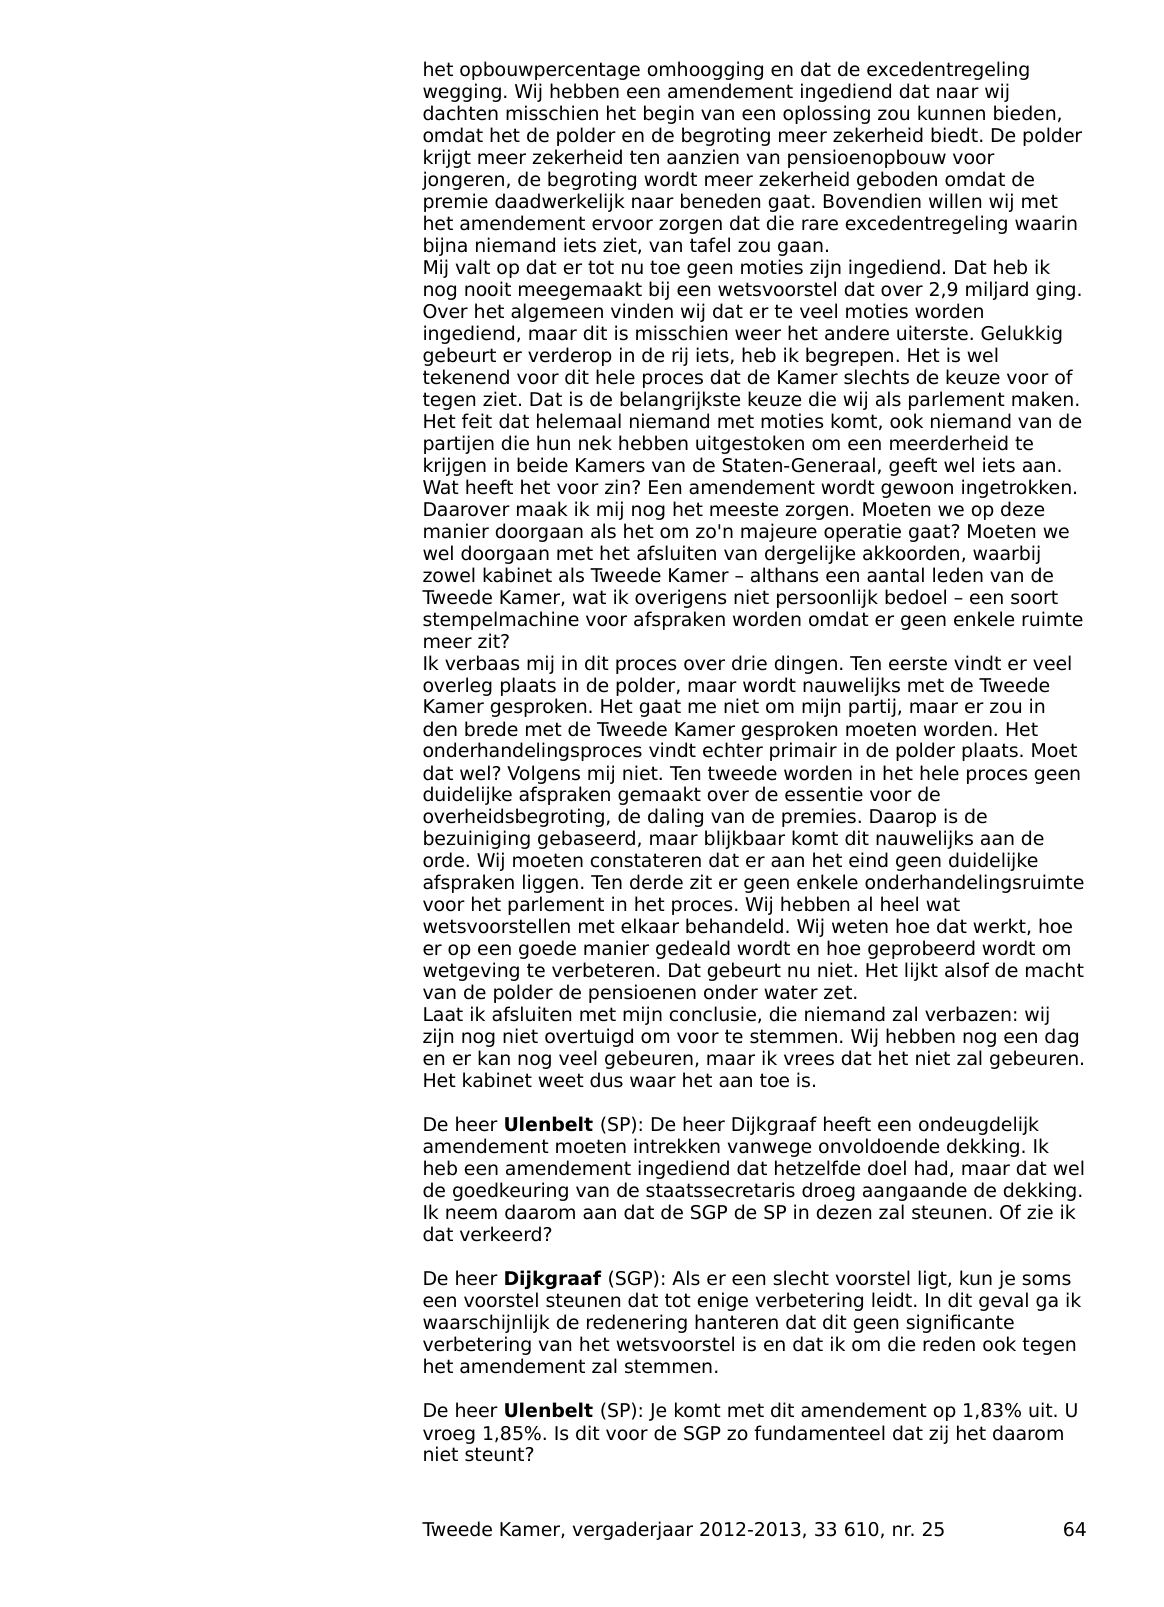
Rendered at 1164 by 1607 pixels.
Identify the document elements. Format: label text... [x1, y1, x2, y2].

text Ik verbaas mij in dit proces over drie dingen. Ten eerste vindt er veel overleg plaats in de polder, maar wordt nauwelijks met de Tweede Kamer gesproken. Het gaat me niet om mijn partij, maar er zou in den brede met de Tweede Kamer gesproken moeten worden. Het onderhandelingsproces vindt echter primair in de polder plaats. Moet dat wel? Volgens mij niet. Ten tweede worden in het hele proces geen duidelijke afspraken gemaakt over de essentie voor de overheidsbegroting, de daling van de premies. Daarop is de bezuiniging gebaseerd, maar blijkbaar komt dit nauwelijks aan de orde. Wij moeten constateren dat er aan het eind geen duidelijke afspraken liggen. Ten derde zit er geen enkele onderhandelingsruimte voor het parlement in het proces. Wij hebben al heel wat wetsvoorstellen met elkaar behandeld. Wij weten hoe dat werkt, hoe er op een goede manier gedeald wordt en hoe geprobeerd wordt om wetgeving te verbeteren. Dat gebeurt nu niet. Het lijkt alsof de macht van de polder de pensioenen onder water zet. [422, 652, 1087, 1004]
text het opbouwpercentage omhoogging en dat de excedentregeling wegging. Wij hebben een amendement ingediend dat naar wij dachten misschien het begin van een oplossing zou kunnen bieden, omdat het de polder en de begroting meer zekerheid biedt. De polder krijgt meer zekerheid ten aanzien van pensioenopbouw voor jongeren, de begroting wordt meer zekerheid geboden omdat de premie daadwerkelijk naar beneden gaat. Bovendien willen wij met het amendement ervoor zorgen dat die rare excedentregeling waarin bijna niemand iets ziet, van tafel zou gaan. [422, 59, 1087, 257]
text De heer Ulenbelt (SP): Je komt met dit amendement op 1,83% uit. U vroeg 1,85%. Is dit voor de SGP zo fundamenteel dat zij het daarom niet steunt? [422, 1400, 1087, 1466]
text De heer Ulenbelt (SP): De heer Dijkgraaf heeft een ondeugdelijk amendement moeten intrekken vanwege onvoldoende dekking. Ik heb een amendement ingediend dat hetzelfde doel had, maar dat wel de goedkeuring van de staatssecretaris droeg aangaande de dekking. Ik neem daarom aan dat de SGP de SP in dezen zal steunen. Of zie ik dat verkeerd? [422, 1114, 1087, 1246]
text Laat ik afsluiten met mijn conclusie, die niemand zal verbazen: wij zijn nog niet overtuigd om voor te stemmen. Wij hebben nog een dag en er kan nog veel gebeuren, maar ik vrees dat het niet zal gebeuren. Het kabinet weet dus waar het aan toe is. [422, 1004, 1087, 1092]
text De heer Dijkgraaf (SGP): Als er een slecht voorstel ligt, kun je soms een voorstel steunen dat tot enige verbetering leidt. In dit geval ga ik waarschijnlijk de redenering hanteren dat dit geen significante verbetering van het wetsvoorstel is en dat ik om die reden ook tegen het amendement zal stemmen. [422, 1268, 1087, 1378]
text Mij valt op dat er tot nu toe geen moties zijn ingediend. Dat heb ik nog nooit meegemaakt bij een wetsvoorstel dat over 2,9 miljard ging. Over het algemeen vinden wij dat er te veel moties worden ingediend, maar dit is misschien weer het andere uiterste. Gelukkig gebeurt er verderop in de rij iets, heb ik begrepen. Het is wel tekenend voor dit hele proces dat de Kamer slechts de keuze voor of tegen ziet. Dat is de belangrijkste keuze die wij als parlement maken. Het feit dat helemaal niemand met moties komt, ook niemand van de partijen die hun nek hebben uitgestoken om een meerderheid te krijgen in beide Kamers van de Staten-Generaal, geeft wel iets aan. Wat heeft het voor zin? Een amendement wordt gewoon ingetrokken. Daarover maak ik mij nog het meeste zorgen. Moeten we op deze manier doorgaan als het om zo'n majeure operatie gaat? Moeten we wel doorgaan met het afsluiten van dergelijke akkoorden, waarbij zowel kabinet als Tweede Kamer – althans een aantal leden van de Tweede Kamer, wat ik overigens niet persoonlijk bedoel – een soort stempelmachine voor afspraken worden omdat er geen enkele ruimte meer zit? [422, 257, 1087, 652]
